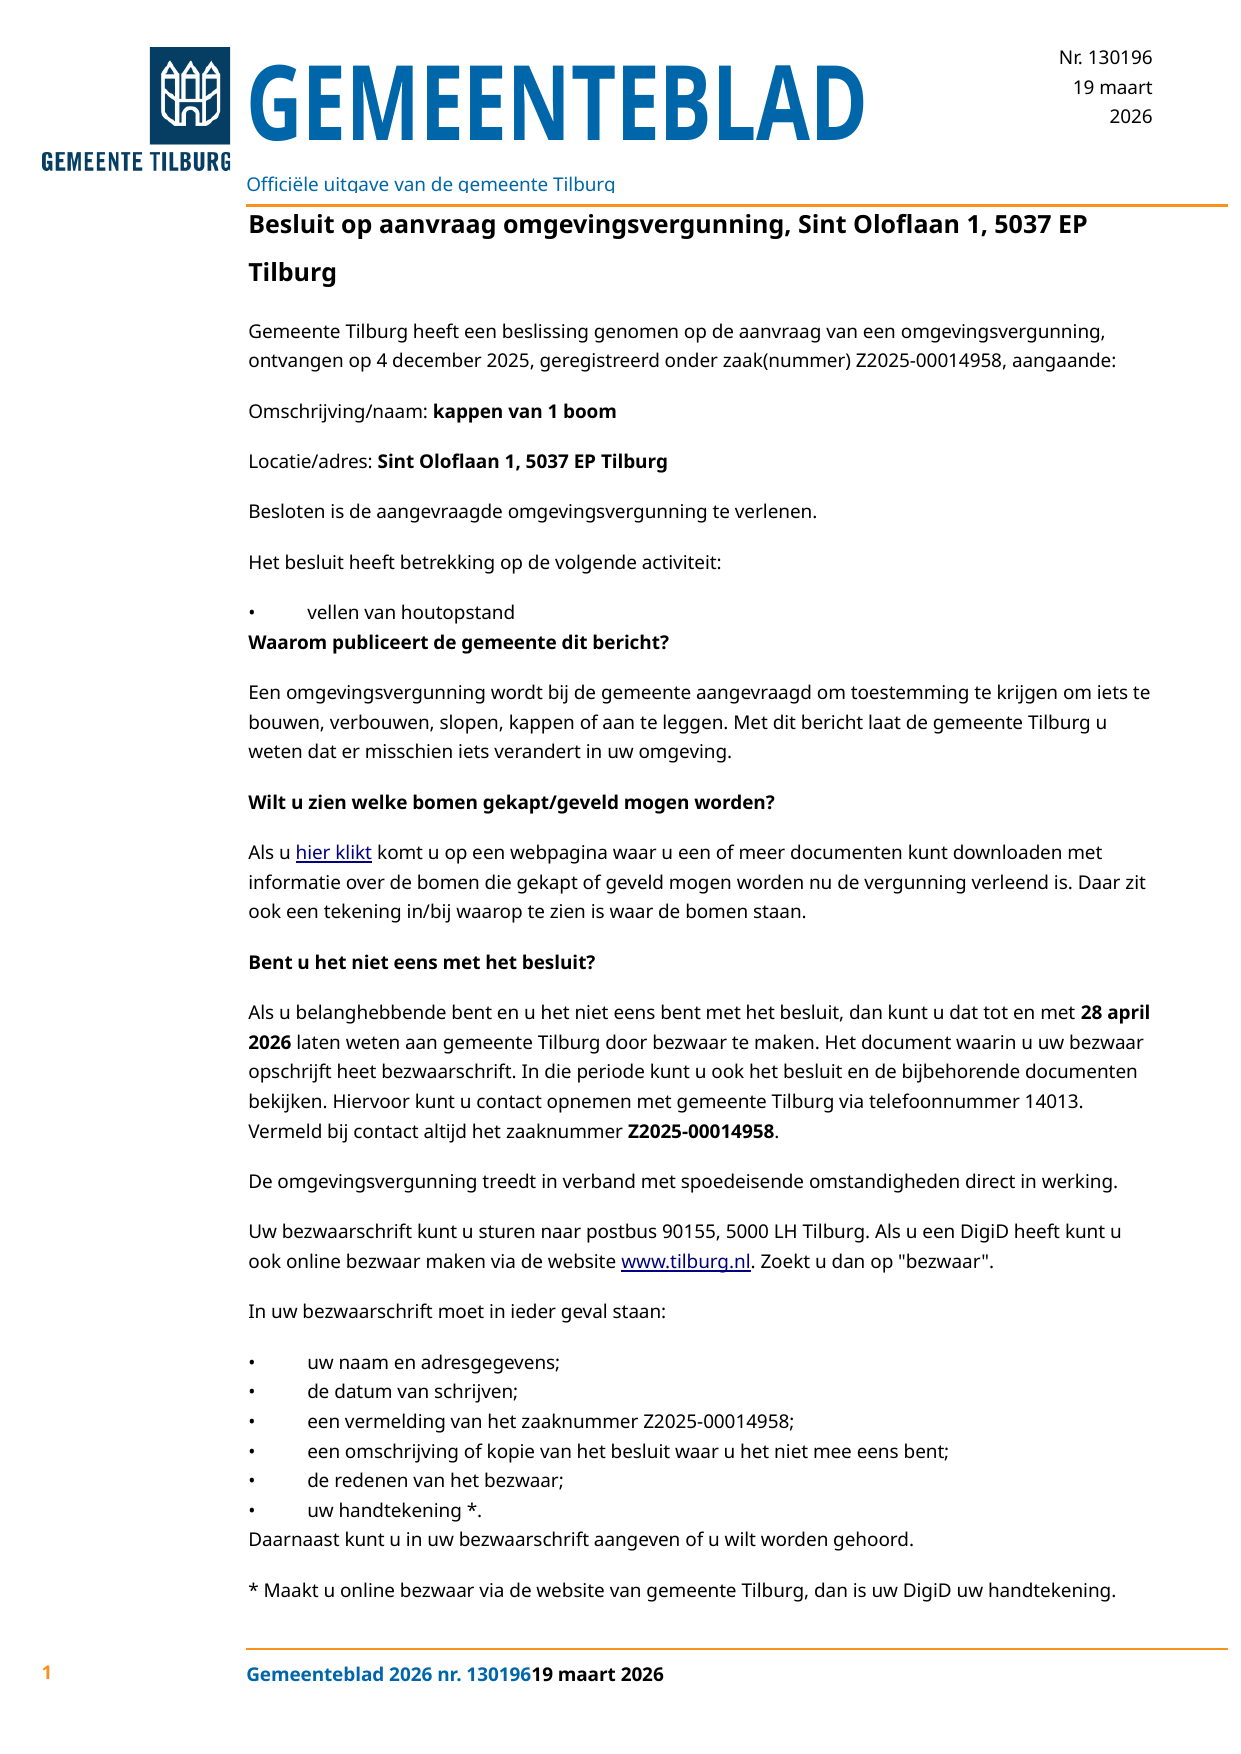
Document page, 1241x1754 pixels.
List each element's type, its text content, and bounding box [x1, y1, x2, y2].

text Gemeente Tilburg heeft een beslissing genomen op de aanvraag van een omgevingsvergunning, ontvangen op 4 december 2025, geregistreerd onder zaak(nummer) Z2025-00014958, aangaande: [248, 318, 1152, 373]
text In uw bezwaarschrift moet in ieder geval staan: [248, 1299, 1152, 1324]
text Een omgevingsvergunning wordt bij de gemeente aangevraagd om toestemming te krijgen om iets te bouwen, verbouwen, slopen, kappen of aan te leggen. Met dit bericht laat de gemeente Tilburg u weten dat er misschien iets verandert in uw omgeving. [248, 679, 1152, 764]
text Locatie/adres: Sint Oloflaan 1, 5037 EP Tilburg [248, 448, 1152, 474]
text Daarnaast kunt u in uw bezwaarschrift aangeven of u wilt worden gehoord. [248, 1527, 1152, 1552]
list een omschrijving of kopie van het besluit waar u het niet mee eens bent; [248, 1438, 1152, 1464]
text Wilt u zien welke bomen gekapt/geveld mogen worden? [248, 789, 1152, 815]
list een vermelding van het zaaknummer Z2025-00014958; [248, 1408, 1152, 1434]
text * Maakt u online bezwaar via de website van gemeente Tilburg, dan is uw DigiD uw handtekening. [248, 1577, 1152, 1603]
picture [41, 47, 231, 172]
text Omschrijving/naam: kappen van 1 boom [248, 398, 1152, 424]
list de redenen van het bezwaar; [248, 1467, 1152, 1493]
text Waarom publiceert de gemeente dit bericht? [248, 629, 1152, 655]
text Besluit op aanvraag omgevingsvergunning, Sint Oloflaan 1, 5037 EP Tilburg [248, 207, 1152, 288]
text Als u hier klikt komt u op een webpagina waar u een of meer documenten kunt downloaden met informatie over de bomen die gekapt of geveld mogen worden nu de vergunning verleend is. Daar zit ook een tekening in/bij waarop te zien is waar de bomen staan. [248, 839, 1152, 924]
text Uw bezwaarschrift kunt u sturen naar postbus 90155, 5000 LH Tilburg. Als u een DigiD heeft kunt u ook online bezwaar maken via de website www.tilburg.nl. Zoekt u dan op "bezwaar". [248, 1219, 1152, 1274]
text Het besluit heeft betrekking op de volgende activiteit: [248, 549, 1152, 575]
list vellen van houtopstand [248, 599, 1152, 625]
text Als u belanghebbende bent en u het niet eens bent met het besluit, dan kunt u dat tot en met 28 april 2026 laten weten aan gemeente Tilburg door bezwaar te maken. Het document waarin u uw bezwaar opschrijft heet bezwaarschrift. In die periode kunt u ook het besluit en de bijbehorende documenten bekijken. Hiervoor kunt u contact opnemen met gemeente Tilburg via telefoonnummer 14013. Vermeld bij contact altijd het zaaknummer Z2025-00014958. [248, 999, 1152, 1144]
list uw handtekening *. [248, 1497, 1152, 1523]
list uw naam en adresgegevens; [248, 1349, 1152, 1375]
text Besloten is de aangevraagde omgevingsvergunning te verlenen. [248, 499, 1152, 524]
text De omgevingsvergunning treedt in verband met spoedeisende omstandigheden direct in werking. [248, 1168, 1152, 1194]
text Bent u het niet eens met het besluit? [248, 949, 1152, 975]
list de datum van schrijven; [248, 1379, 1152, 1404]
